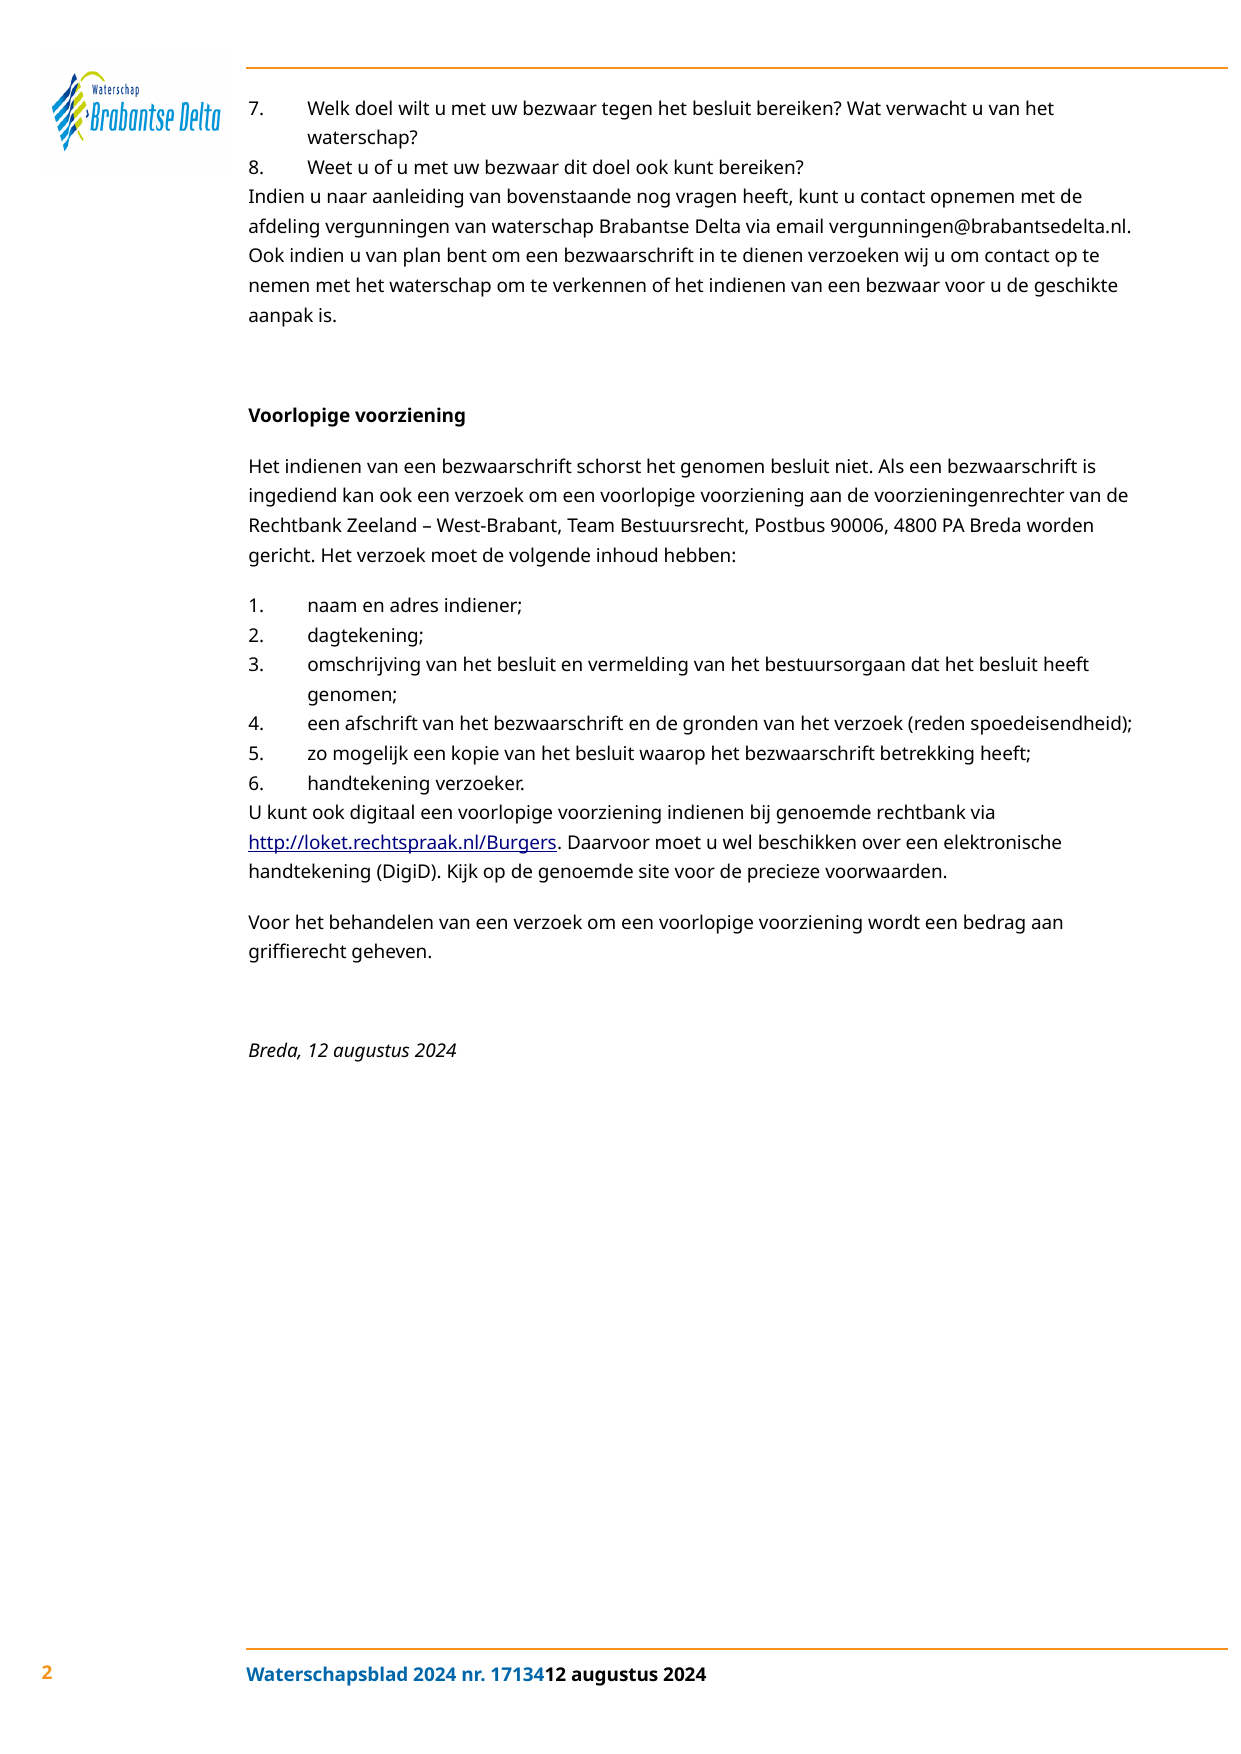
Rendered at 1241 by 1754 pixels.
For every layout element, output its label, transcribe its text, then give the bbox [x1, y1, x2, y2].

list een afschrift van het bezwaarschrift en de gronden van het verzoek (reden spoedeisendheid); [248, 711, 1152, 736]
list handtekening verzoeker. [248, 770, 1152, 796]
text Het indienen van een bezwaarschrift schorst het genomen besluit niet. Als een bezwaarschrift is ingediend kan ook een verzoek om een voorlopige voorziening aan de voorzieningenrechter van de Rechtbank Zeeland – West-Brabant, Team Bestuursrecht, Postbus 90006, 4800 PA Breda worden gericht. Het verzoek moet de volgende inhoud hebben: [248, 453, 1152, 568]
text U kunt ook digitaal een voorlopige voorziening indienen bij genoemde rechtbank via http://loket.rechtspraak.nl/Burgers. Daarvoor moet u wel beschikken over een elektronische handtekening (DigiD). Kijk op de genoemde site voor de precieze voorwaarden. [248, 799, 1152, 884]
list naam en adres indiener; [248, 592, 1152, 618]
text Indien u naar aanleiding van bovenstaande nog vragen heeft, kunt u contact opnemen met de afdeling vergunningen van waterschap Brabantse Delta via email vergunningen@brabantsedelta.nl. Ook indien u van plan bent om een bezwaarschrift in te dienen verzoeken wij u om contact op te nemen met het waterschap om te verkennen of het indienen van een bezwaar voor u de geschikte aanpak is. [248, 183, 1152, 328]
list dagtekening; [248, 622, 1152, 648]
text Breda, 12 augustus 2024 [248, 1037, 1152, 1062]
list zo mogelijk een kopie van het besluit waarop het bezwaarschrift betrekking heeft; [248, 740, 1152, 766]
list Weet u of u met uw bezwaar dit doel ook kunt bereiken? [248, 154, 1152, 180]
list Welk doel wilt u met uw bezwaar tegen het besluit bereiken? Wat verwacht u van het waterschap? [248, 95, 1152, 150]
picture [41, 47, 231, 172]
text Voorlopige voorziening [248, 403, 1152, 428]
list omschrijving van het besluit en vermelding van het bestuursorgaan dat het besluit heeft genomen; [248, 651, 1152, 707]
text Voor het behandelen van een verzoek om een voorlopige voorziening wordt een bedrag aan griffierecht geheven. [248, 909, 1152, 964]
